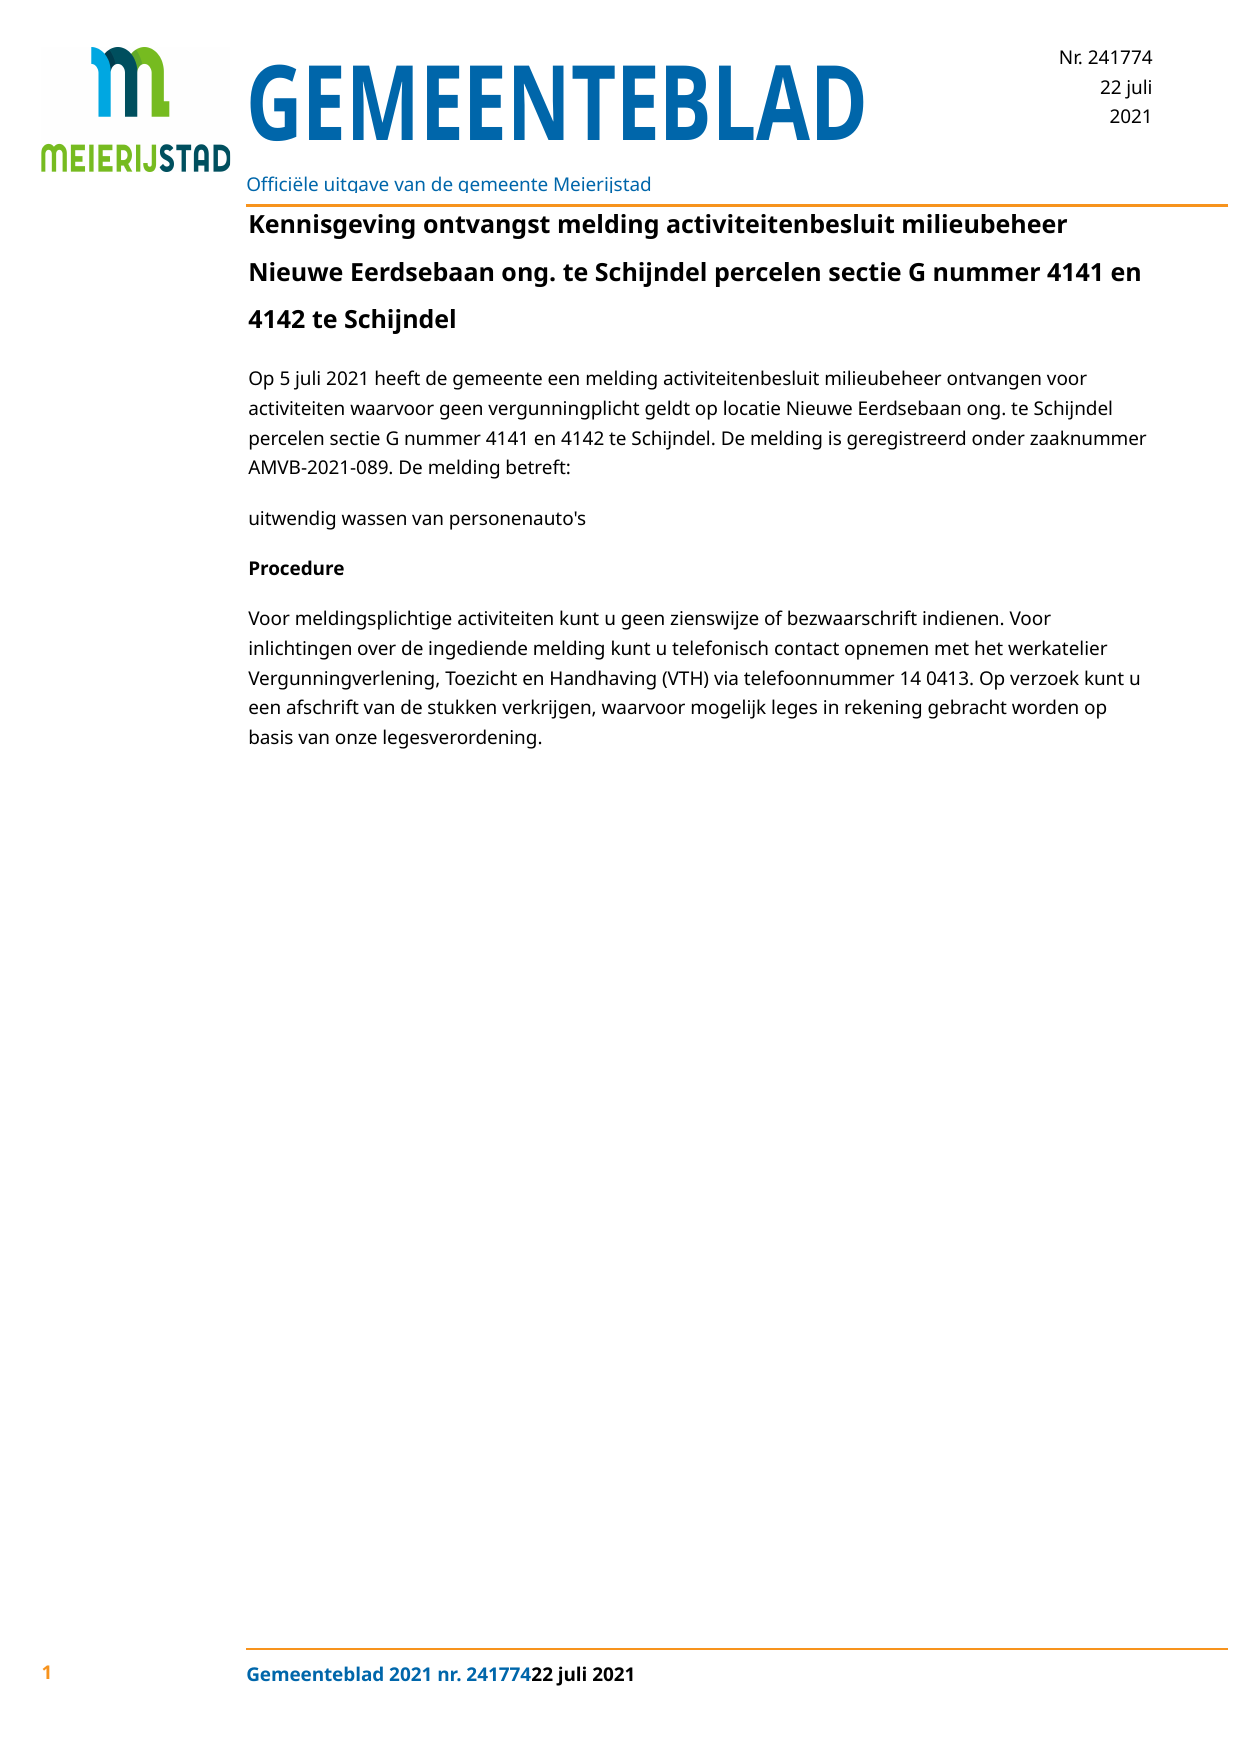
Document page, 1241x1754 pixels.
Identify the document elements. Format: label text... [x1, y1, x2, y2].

picture [41, 47, 231, 172]
text Kennisgeving ontvangst melding activiteitenbesluit milieubeheer Nieuwe Eerdsebaan ong. te Schijndel percelen sectie G nummer 4141 en 4142 te Schijndel [248, 207, 1152, 336]
text Voor meldingsplichtige activiteiten kunt u geen zienswijze of bezwaarschrift indienen. Voor inlichtingen over de ingediende melding kunt u telefonisch contact opnemen met het werkatelier Vergunningverlening, Toezicht en Handhaving (VTH) via telefoonnummer 14 0413. Op verzoek kunt u een afschrift van de stukken verkrijgen, waarvoor mogelijk leges in rekening gebracht worden op basis van onze legesverordening. [248, 606, 1152, 749]
text Op 5 juli 2021 heeft de gemeente een melding activiteitenbesluit milieubeheer ontvangen voor activiteiten waarvoor geen vergunningplicht geldt op locatie Nieuwe Eerdsebaan ong. te Schijndel percelen sectie G nummer 4141 en 4142 te Schijndel. De melding is geregistreerd onder zaaknummer AMVB-2021-089. De melding betreft: [248, 366, 1152, 480]
text uitwendig wassen van personenauto's [248, 505, 1152, 530]
text Procedure [248, 555, 1152, 581]
